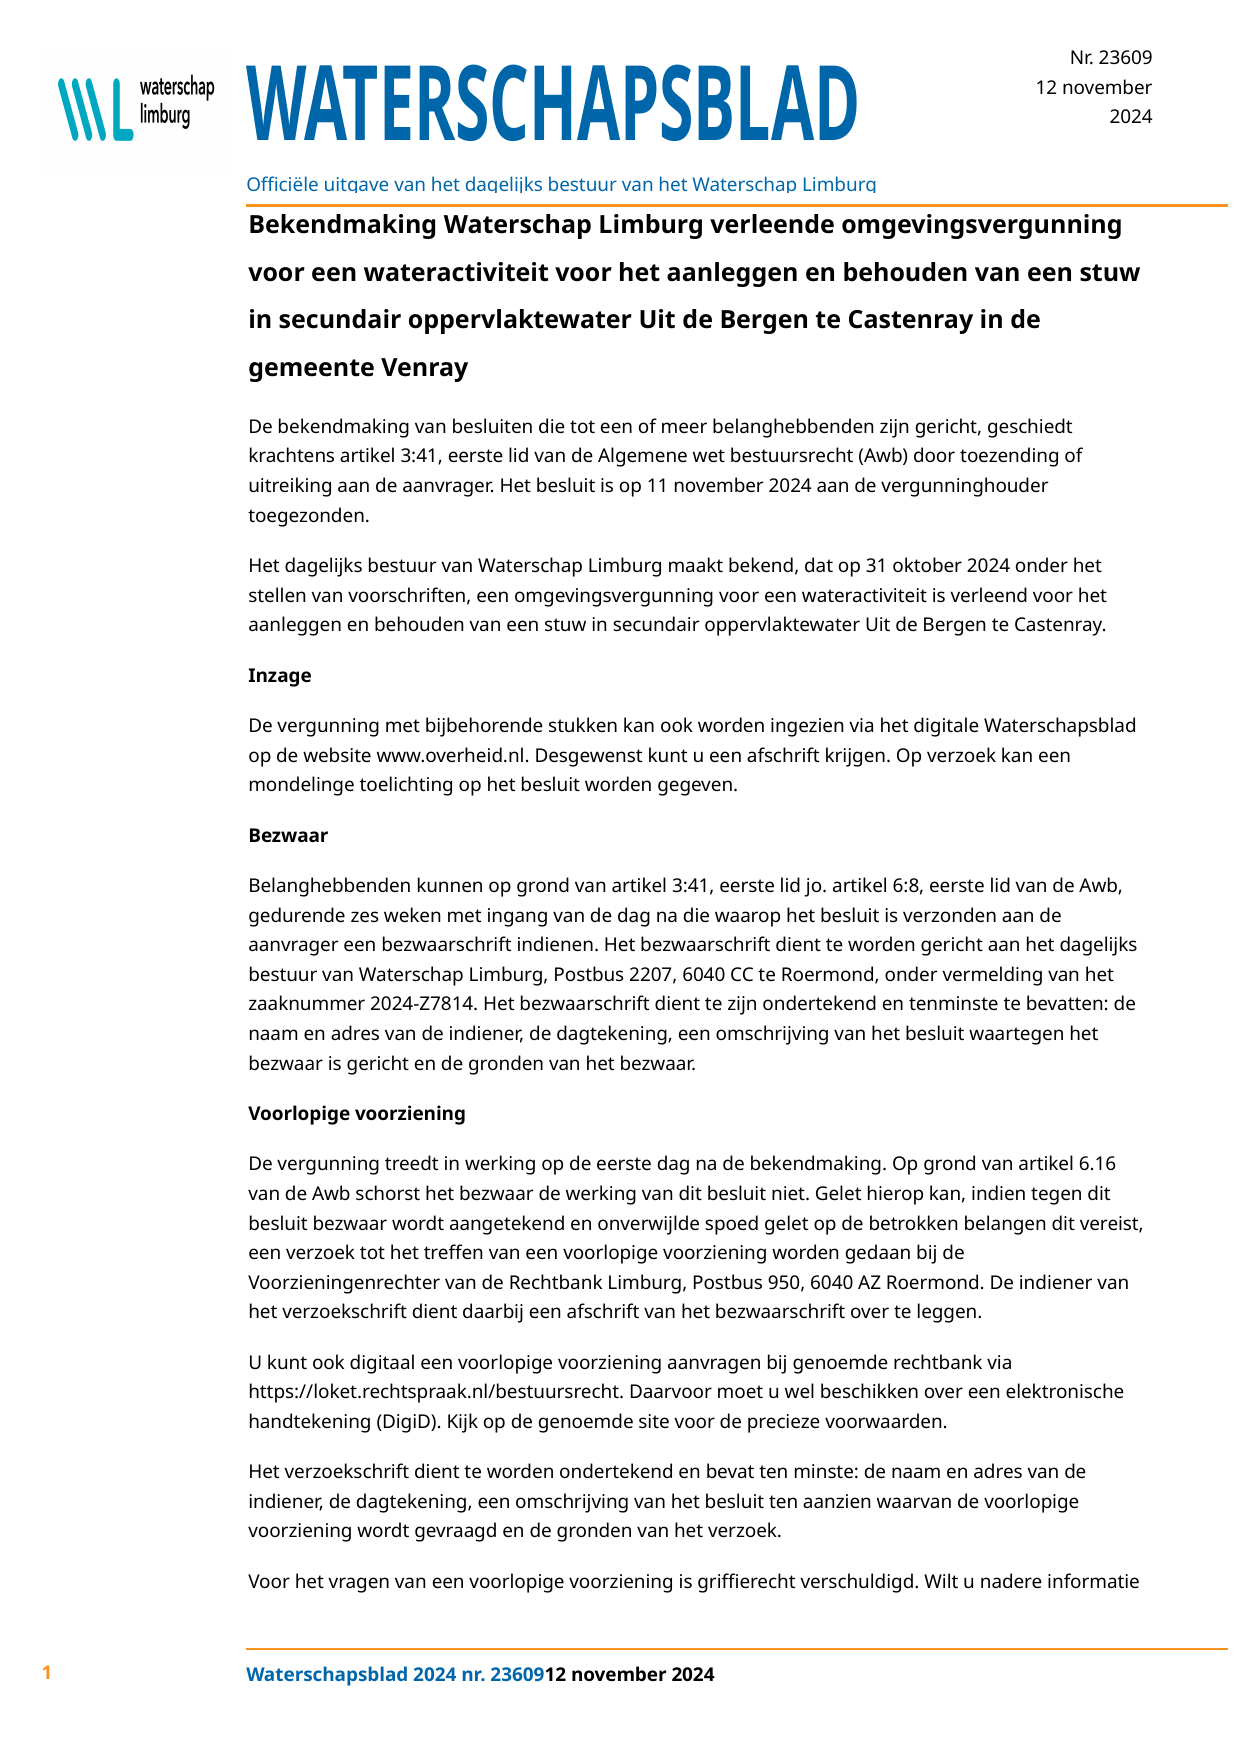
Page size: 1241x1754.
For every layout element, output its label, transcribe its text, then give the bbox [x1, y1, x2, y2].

text U kunt ook digitaal een voorlopige voorziening aanvragen bij genoemde rechtbank via https://loket.rechtspraak.nl/bestuursrecht. Daarvoor moet u wel beschikken over een elektronische handtekening (DigiD). Kijk op de genoemde site voor de precieze voorwaarden. [248, 1349, 1152, 1434]
text Het dagelijks bestuur van Waterschap Limburg maakt bekend, dat op 31 oktober 2024 onder het stellen van voorschriften, een omgevingsvergunning voor een wateractiviteit is verleend voor het aanleggen en behouden van een stuw in secundair oppervlaktewater Uit de Bergen te Castenray. [248, 552, 1152, 637]
text Het verzoekschrift dient te worden ondertekend en bevat ten minste: de naam en adres van de indiener, de dagtekening, een omschrijving van het besluit ten aanzien waarvan de voorlopige voorziening wordt gevraagd en de gronden van het verzoek. [248, 1458, 1152, 1543]
picture [41, 47, 231, 172]
text Voor het vragen van een voorlopige voorziening is griffierecht verschuldigd. Wilt u nadere informatie [248, 1568, 1152, 1594]
text De vergunning met bijbehorende stukken kan ook worden ingezien via het digitale Waterschapsblad op de website www.overheid.nl. Desgewenst kunt u een afschrift krijgen. Op verzoek kan een mondelinge toelichting op het besluit worden gegeven. [248, 712, 1152, 797]
text De vergunning treedt in werking op de eerste dag na de bekendmaking. Op grond van artikel 6.16 van de Awb schorst het bezwaar de werking van dit besluit niet. Gelet hierop kan, indien tegen dit besluit bezwaar wordt aangetekend en onverwijlde spoed gelet op de betrokken belangen dit vereist, een verzoek tot het treffen van een voorlopige voorziening worden gedaan bij de Voorzieningenrechter van de Rechtbank Limburg, Postbus 950, 6040 AZ Roermond. De indiener van het verzoekschrift dient daarbij een afschrift van het bezwaarschrift over te leggen. [248, 1151, 1152, 1324]
text Inzage [248, 662, 1152, 688]
text Bekendmaking Waterschap Limburg verleende omgevingsvergunning voor een wateractiviteit voor het aanleggen en behouden van een stuw in secundair oppervlaktewater Uit de Bergen te Castenray in de gemeente Venray [248, 207, 1152, 384]
text Belanghebbenden kunnen op grond van artikel 3:41, eerste lid jo. artikel 6:8, eerste lid van de Awb, gedurende zes weken met ingang van de dag na die waarop het besluit is verzonden aan de aanvrager een bezwaarschrift indienen. Het bezwaarschrift dient te worden gericht aan het dagelijks bestuur van Waterschap Limburg, Postbus 2207, 6040 CC te Roermond, onder vermelding van het zaaknummer 2024-Z7814. Het bezwaarschrift dient te zijn ondertekend en tenminste te bevatten: de naam en adres van de indiener, de dagtekening, een omschrijving van het besluit waartegen het bezwaar is gericht en de gronden van het bezwaar. [248, 872, 1152, 1076]
text Bezwaar [248, 822, 1152, 848]
text De bekendmaking van besluiten die tot een of meer belanghebbenden zijn gericht, geschiedt krachtens artikel 3:41, eerste lid van de Algemene wet bestuursrecht (Awb) door toezending of uitreiking aan de aanvrager. Het besluit is op 11 november 2024 aan de vergunninghouder toegezonden. [248, 413, 1152, 528]
text Voorlopige voorziening [248, 1100, 1152, 1126]
